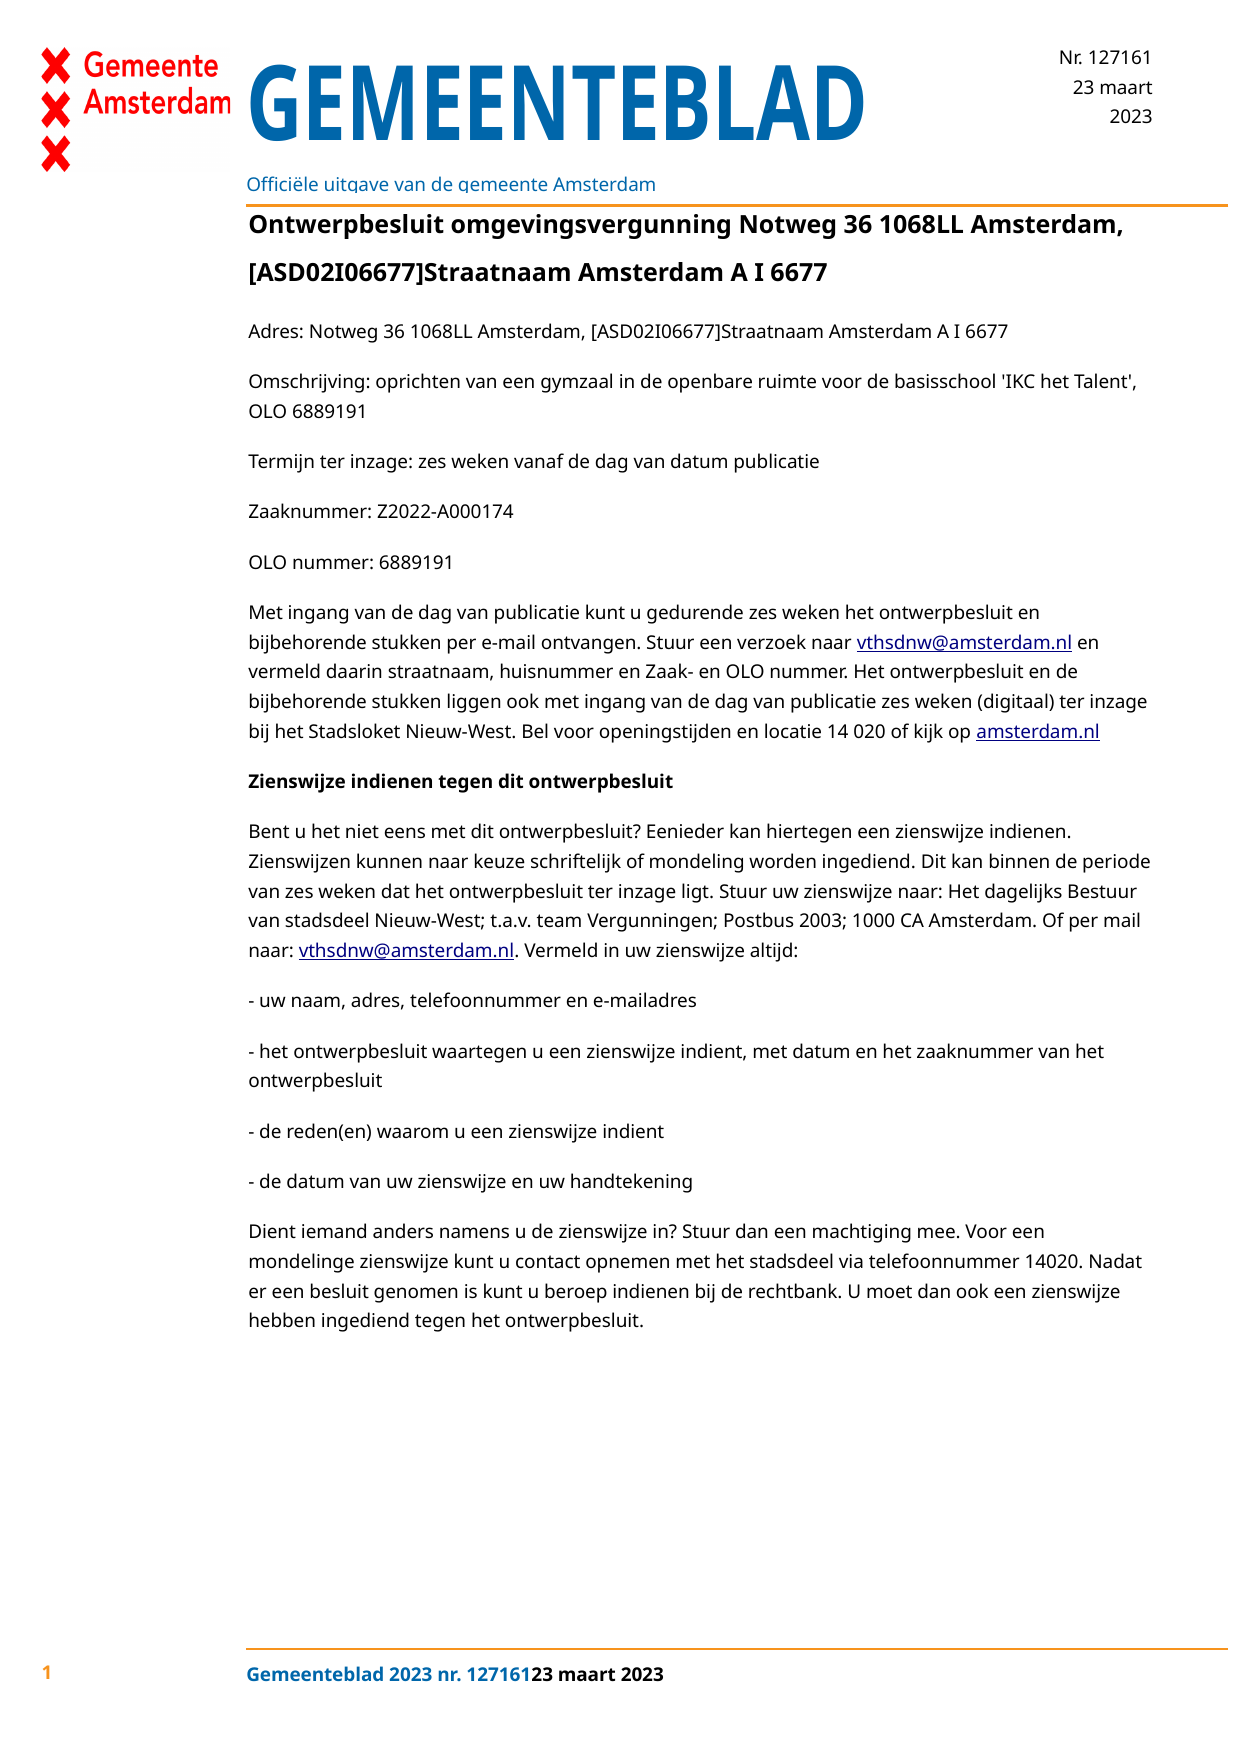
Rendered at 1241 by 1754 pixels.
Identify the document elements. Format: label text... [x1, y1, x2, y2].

text Ontwerpbesluit omgevingsvergunning Notweg 36 1068LL Amsterdam, [ASD02I06677]Straatnaam Amsterdam A I 6677 [248, 207, 1152, 288]
text Omschrijving: oprichten van een gymzaal in de openbare ruimte voor de basisschool 'IKC het Talent', OLO 6889191 [248, 368, 1152, 424]
text Bent u het niet eens met dit ontwerpbesluit? Eenieder kan hiertegen een zienswijze indienen. Zienswijzen kunnen naar keuze schriftelijk of mondeling worden ingediend. Dit kan binnen de periode van zes weken dat het ontwerpbesluit ter inzage ligt. Stuur uw zienswijze naar: Het dagelijks Bestuur van stadsdeel Nieuw-West; t.a.v. team Vergunningen; Postbus 2003; 1000 CA Amsterdam. Of per mail naar: vthsdnw@amsterdam.nl. Vermeld in uw zienswijze altijd: [248, 819, 1152, 963]
text - uw naam, adres, telefoonnummer en e-mailadres [248, 987, 1152, 1013]
text Met ingang van de dag van publicatie kunt u gedurende zes weken het ontwerpbesluit en bijbehorende stukken per e-mail ontvangen. Stuur een verzoek naar vthsdnw@amsterdam.nl en vermeld daarin straatnaam, huisnummer en Zaak- en OLO nummer. Het ontwerpbesluit en de bijbehorende stukken liggen ook met ingang van de dag van publicatie zes weken (digitaal) ter inzage bij het Stadsloket Nieuw-West. Bel voor openingstijden en locatie 14 020 of kijk op amsterdam.nl [248, 599, 1152, 744]
text Zienswijze indienen tegen dit ontwerpbesluit [248, 768, 1152, 794]
picture [41, 47, 231, 172]
text - het ontwerpbesluit waartegen u een zienswijze indient, met datum en het zaaknummer van het ontwerpbesluit [248, 1038, 1152, 1093]
text OLO nummer: 6889191 [248, 549, 1152, 575]
text Dient iemand anders namens u de zienswijze in? Stuur dan een machtiging mee. Voor een mondelinge zienswijze kunt u contact opnemen met het stadsdeel via telefoonnummer 14020. Nadat er een besluit genomen is kunt u beroep indienen bij de rechtbank. U moet dan ook een zienswijze hebben ingediend tegen het ontwerpbesluit. [248, 1219, 1152, 1333]
text Termijn ter inzage: zes weken vanaf de dag van datum publicatie [248, 448, 1152, 474]
text - de datum van uw zienswijze en uw handtekening [248, 1168, 1152, 1194]
text Adres: Notweg 36 1068LL Amsterdam, [ASD02I06677]Straatnaam Amsterdam A I 6677 [248, 318, 1152, 344]
text Zaaknummer: Z2022-A000174 [248, 499, 1152, 524]
text - de reden(en) waarom u een zienswijze indient [248, 1118, 1152, 1144]
